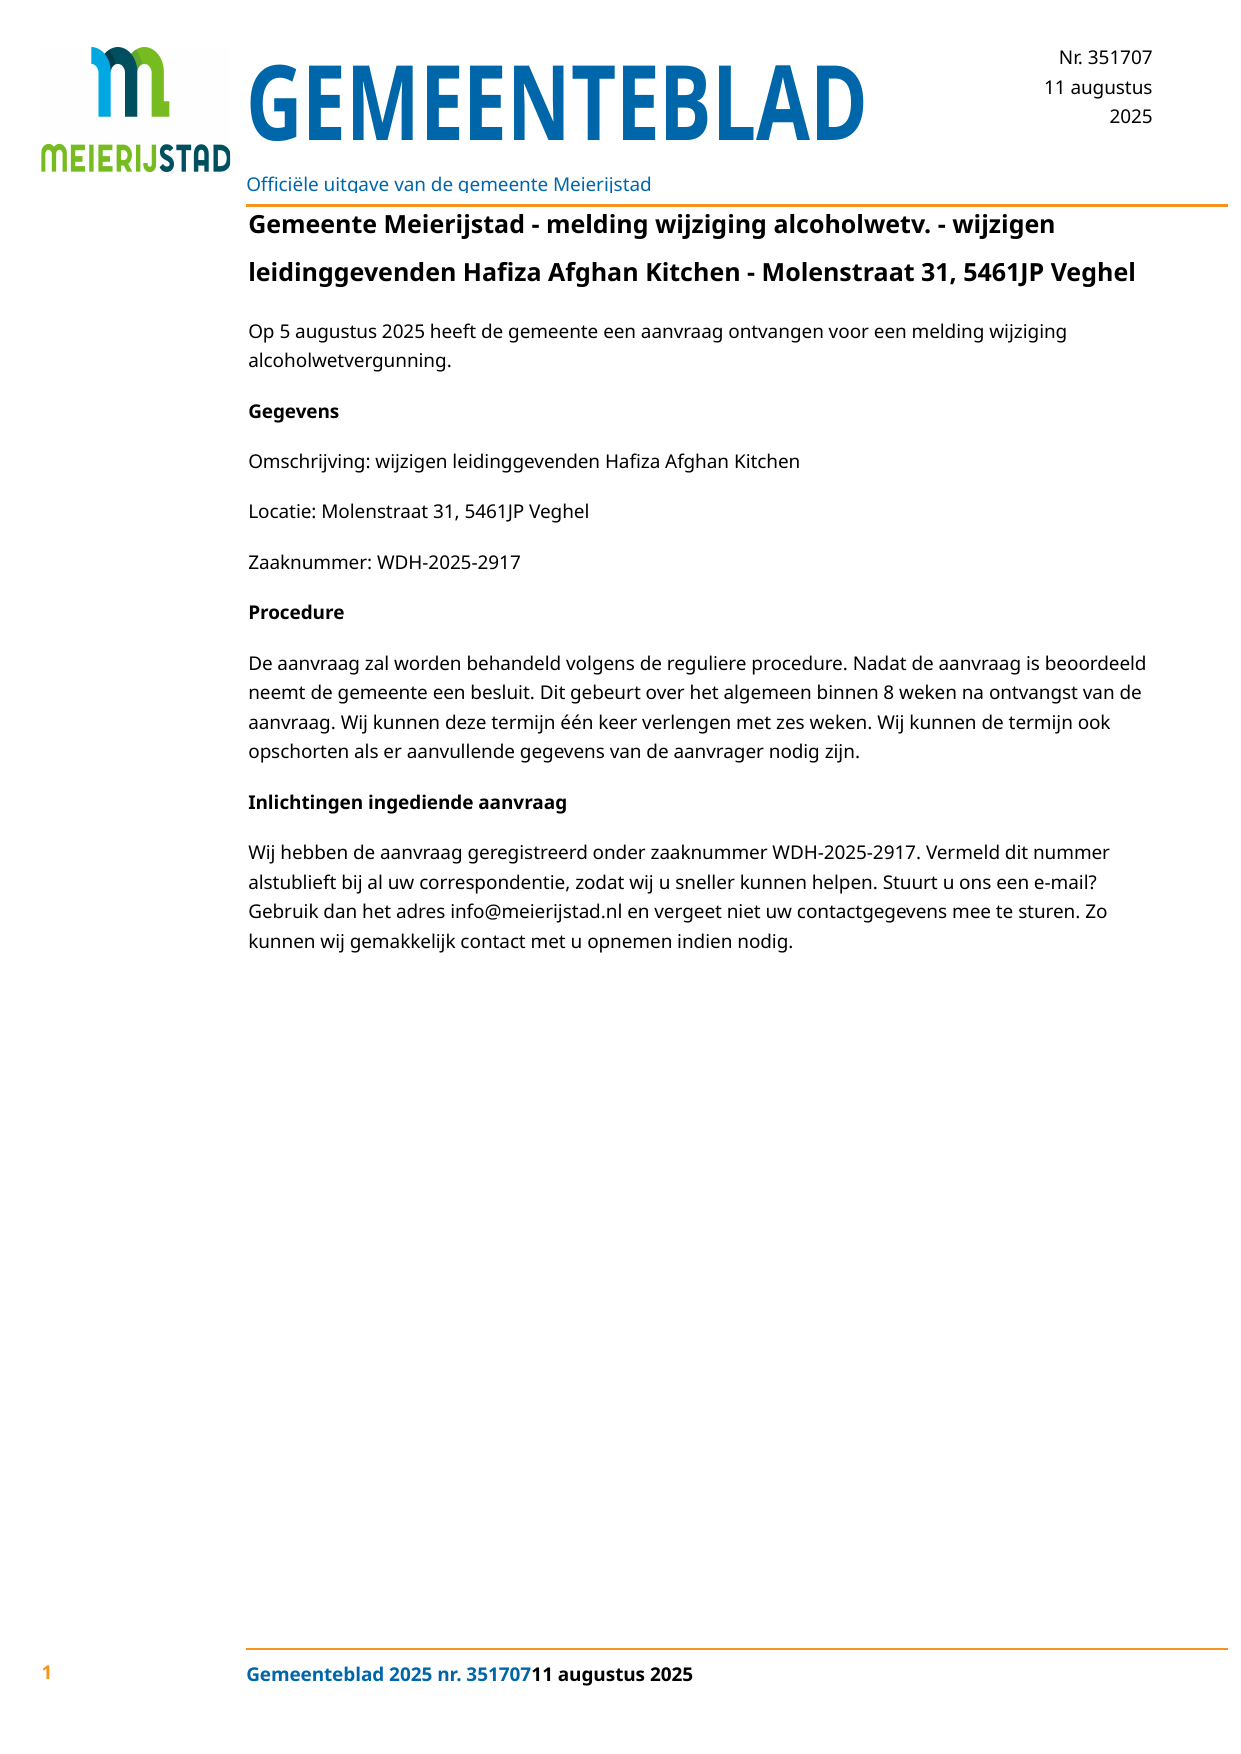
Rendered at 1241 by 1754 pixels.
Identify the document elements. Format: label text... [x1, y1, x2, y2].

text Gegevens [248, 398, 1152, 424]
text Wij hebben de aanvraag geregistreerd onder zaaknummer WDH-2025-2917. Vermeld dit nummer alstublieft bij al uw correspondentie, zodat wij u sneller kunnen helpen. Stuurt u ons een e-mail? Gebruik dan het adres info@meierijstad.nl en vergeet niet uw contactgegevens mee te sturen. Zo kunnen wij gemakkelijk contact met u opnemen indien nodig. [248, 839, 1152, 954]
text De aanvraag zal worden behandeld volgens de reguliere procedure. Nadat de aanvraag is beoordeeld neemt de gemeente een besluit. Dit gebeurt over het algemeen binnen 8 weken na ontvangst van de aanvraag. Wij kunnen deze termijn één keer verlengen met zes weken. Wij kunnen de termijn ook opschorten als er aanvullende gegevens van de aanvrager nodig zijn. [248, 650, 1152, 764]
text Gemeente Meierijstad - melding wijziging alcoholwetv. - wijzigen leidinggevenden Hafiza Afghan Kitchen - Molenstraat 31, 5461JP Veghel [248, 207, 1152, 288]
text Procedure [248, 599, 1152, 625]
text Inlichtingen ingediende aanvraag [248, 789, 1152, 815]
text Omschrijving: wijzigen leidinggevenden Hafiza Afghan Kitchen [248, 448, 1152, 474]
text Zaaknummer: WDH-2025-2917 [248, 549, 1152, 575]
text Op 5 augustus 2025 heeft de gemeente een aanvraag ontvangen voor een melding wijziging alcoholwetvergunning. [248, 318, 1152, 373]
text Locatie: Molenstraat 31, 5461JP Veghel [248, 499, 1152, 524]
picture [41, 47, 231, 172]
